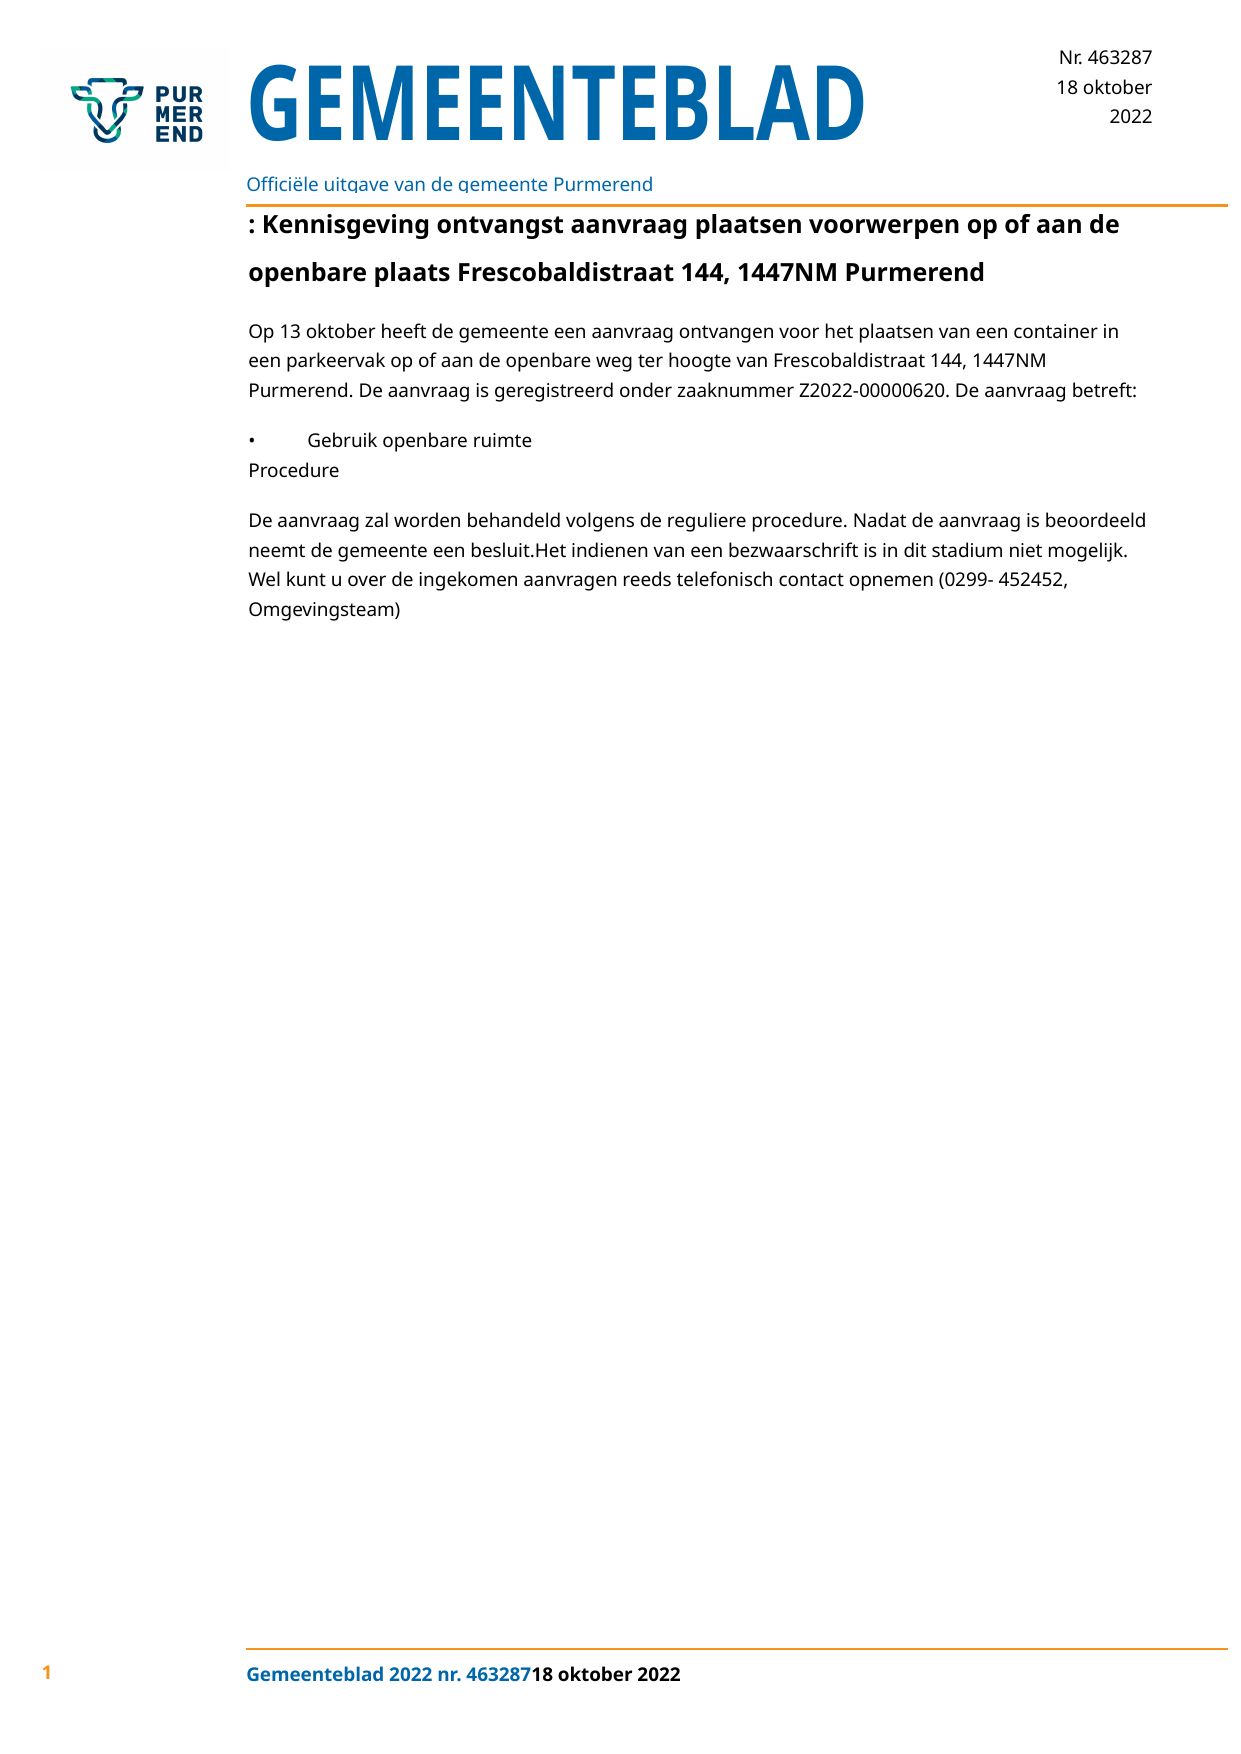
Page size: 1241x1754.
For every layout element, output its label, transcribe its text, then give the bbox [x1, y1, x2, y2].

text De aanvraag zal worden behandeld volgens de reguliere procedure. Nadat de aanvraag is beoordeeld neemt de gemeente een besluit.Het indienen van een bezwaarschrift is in dit stadium niet mogelijk. Wel kunt u over de ingekomen aanvragen reeds telefonisch contact opnemen (0299- 452452, Omgevingsteam) [248, 507, 1152, 622]
text : Kennisgeving ontvangst aanvraag plaatsen voorwerpen op of aan de openbare plaats Frescobaldistraat 144, 1447NM Purmerend [248, 207, 1152, 288]
text Procedure [248, 457, 1152, 483]
picture [41, 47, 231, 172]
list Gebruik openbare ruimte [248, 427, 1152, 453]
text Op 13 oktober heeft de gemeente een aanvraag ontvangen voor het plaatsen van een container in een parkeervak op of aan de openbare weg ter hoogte van Frescobaldistraat 144, 1447NM Purmerend. De aanvraag is geregistreerd onder zaaknummer Z2022-00000620. De aanvraag betreft: [248, 318, 1152, 403]
